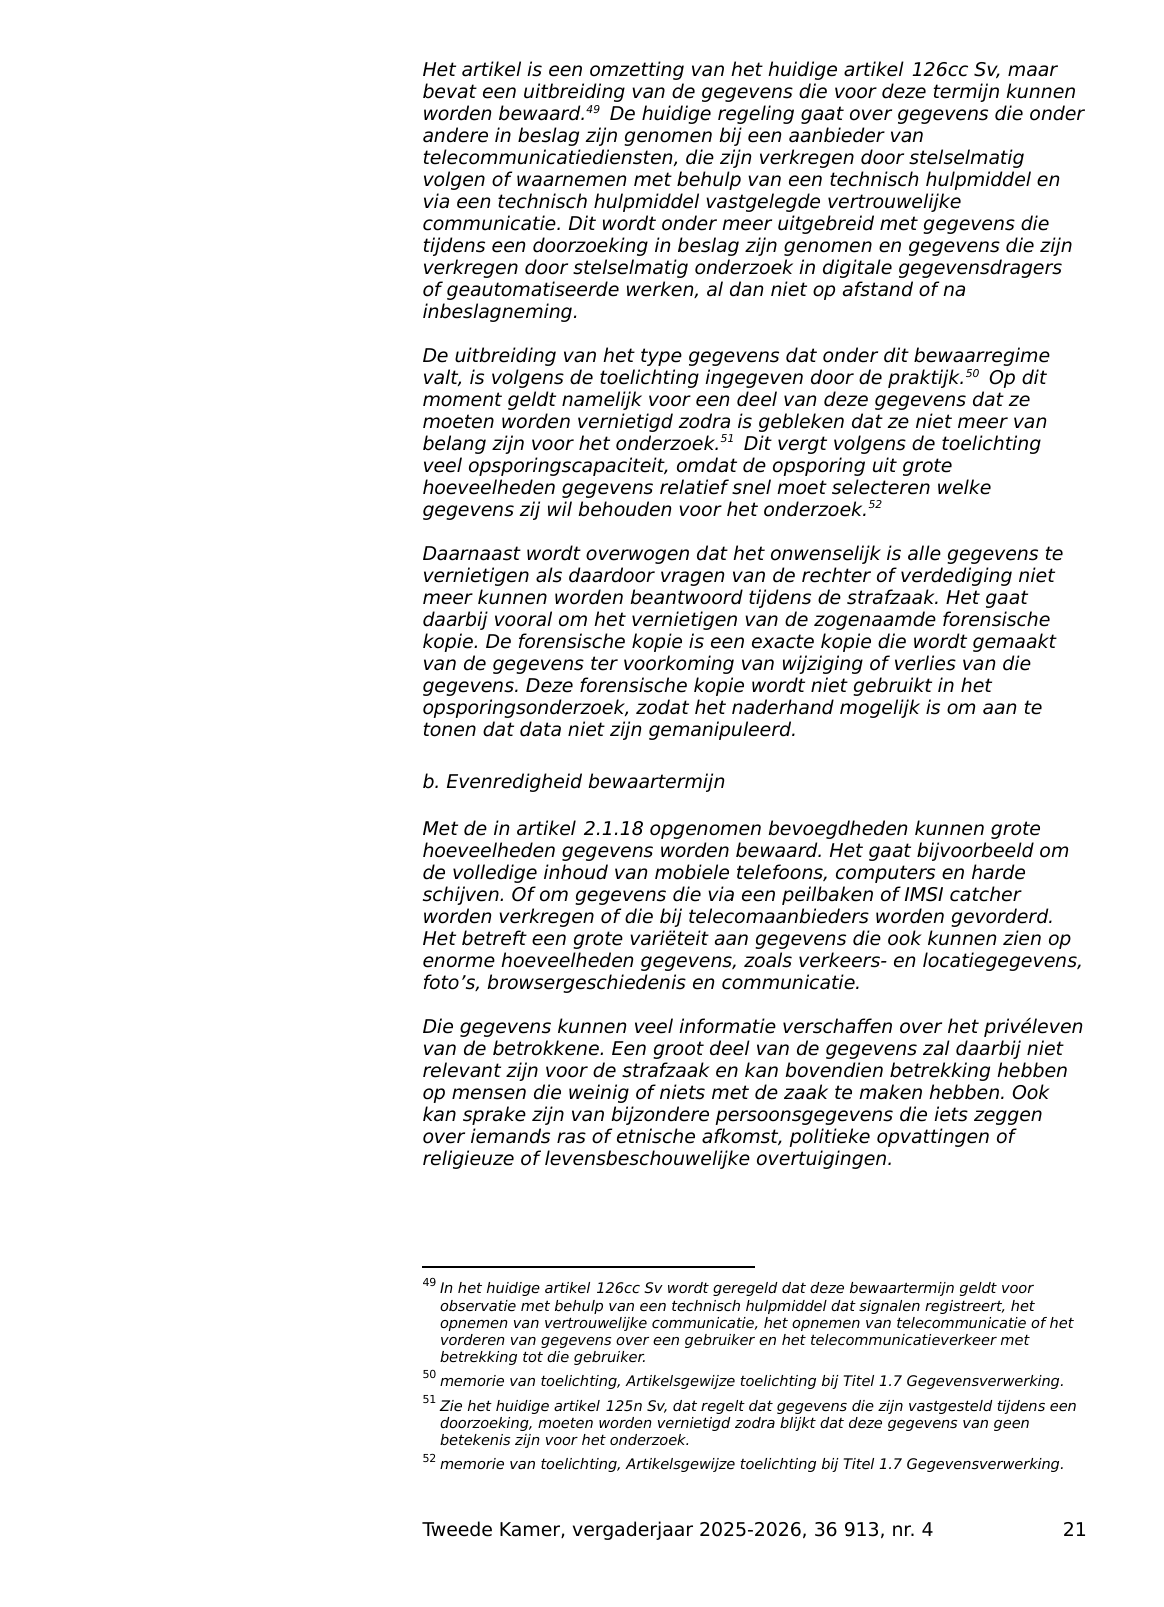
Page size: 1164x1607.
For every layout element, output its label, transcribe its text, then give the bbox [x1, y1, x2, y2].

text In het huidige artikel 126cc Sv wordt geregeld dat deze bewaartermijn geldt voor observatie met behulp van een technisch hulpmiddel dat signalen registreert, het opnemen van vertrouwelijke communicatie, het opnemen van telecommunicatie of het vorderen van gegevens over een gebruiker en het telecommunicatieverkeer met betrekking tot die gebruiker. [422, 1276, 1087, 1366]
text Daarnaast wordt overwogen dat het onwenselijk is alle gegevens te vernietigen als daardoor vragen van de rechter of verdediging niet meer kunnen worden beantwoord tijdens de strafzaak. Het gaat daarbij vooral om het vernietigen van de zogenaamde forensische kopie. De forensische kopie is een exacte kopie die wordt gemaakt van de gegevens ter voorkoming van wijziging of verlies van die gegevens. Deze forensische kopie wordt niet gebruikt in het opsporingsonderzoek, zodat het naderhand mogelijk is om aan te tonen dat data niet zijn gemanipuleerd. [422, 543, 1087, 741]
text memorie van toelichting, Artikelsgewijze toelichting bij Titel 1.7 Gegevensverwerking. [422, 1452, 1087, 1474]
subtitle b. Evenredigheid bewaartermijn [422, 771, 1087, 793]
text memorie van toelichting, Artikelsgewijze toelichting bij Titel 1.7 Gegevensverwerking. [422, 1368, 1087, 1391]
text Het artikel is een omzetting van het huidige artikel 126cc Sv, maar bevat een uitbreiding van de gegevens die voor deze termijn kunnen worden bewaard. De huidige regeling gaat over gegevens die onder andere in beslag zijn genomen bij een aanbieder van telecommunicatiediensten, die zijn verkregen door stelselmatig volgen of waarnemen met behulp van een technisch hulpmiddel en via een technisch hulpmiddel vastgelegde vertrouwelijke communicatie. Dit wordt onder meer uitgebreid met gegevens die tijdens een doorzoeking in beslag zijn genomen en gegevens die zijn verkregen door stelselmatig onderzoek in digitale gegevensdragers of geautomatiseerde werken, al dan niet op afstand of na inbeslagneming. [422, 59, 1087, 323]
text Met de in artikel 2.1.18 opgenomen bevoegdheden kunnen grote hoeveelheden gegevens worden bewaard. Het gaat bijvoorbeeld om de volledige inhoud van mobiele telefoons, computers en harde schijven. Of om gegevens die via een peilbaken of IMSI catcher worden verkregen of die bij telecomaanbieders worden gevorderd. Het betreft een grote variëteit aan gegevens die ook kunnen zien op enorme hoeveelheden gegevens, zoals verkeers- en locatiegegevens, foto’s, browsergeschiedenis en communicatie. [422, 818, 1087, 994]
text Die gegevens kunnen veel informatie verschaffen over het privéleven van de betrokkene. Een groot deel van de gegevens zal daarbij niet relevant zijn voor de strafzaak en kan bovendien betrekking hebben op mensen die weinig of niets met de zaak te maken hebben. Ook kan sprake zijn van bijzondere persoonsgegevens die iets zeggen over iemands ras of etnische afkomst, politieke opvattingen of religieuze of levensbeschouwelijke overtuigingen. [422, 1016, 1087, 1170]
text De uitbreiding van het type gegevens dat onder dit bewaarregime valt, is volgens de toelichting ingegeven door de praktijk. Op dit moment geldt namelijk voor een deel van deze gegevens dat ze moeten worden vernietigd zodra is gebleken dat ze niet meer van belang zijn voor het onderzoek. Dit vergt volgens de toelichting veel opsporingscapaciteit, omdat de opsporing uit grote hoeveelheden gegevens relatief snel moet selecteren welke gegevens zij wil behouden voor het onderzoek. [422, 345, 1087, 521]
text Zie het huidige artikel 125n Sv, dat regelt dat gegevens die zijn vastgesteld tijdens een doorzoeking, moeten worden vernietigd zodra blijkt dat deze gegevens van geen betekenis zijn voor het onderzoek. [422, 1393, 1087, 1449]
